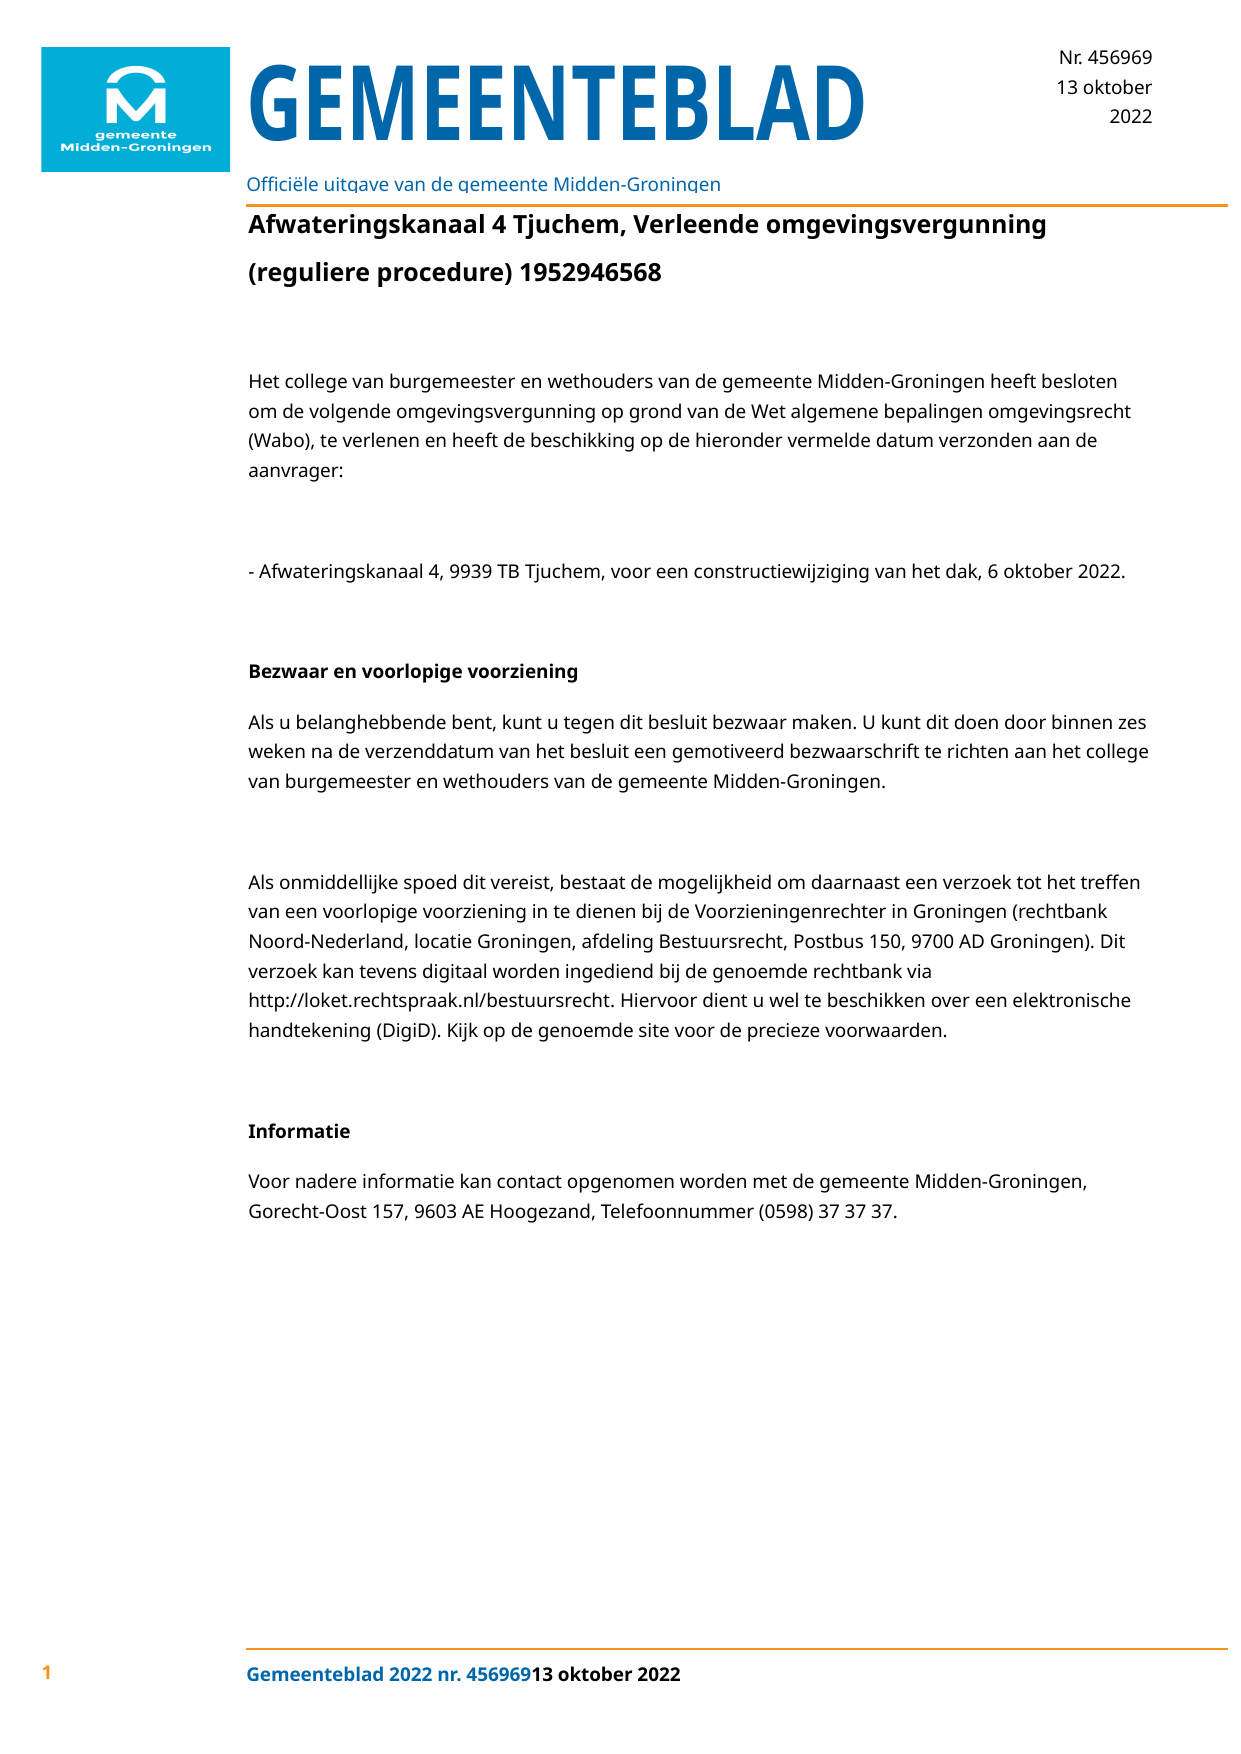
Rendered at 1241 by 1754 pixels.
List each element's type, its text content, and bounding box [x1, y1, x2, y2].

picture [108, 66, 164, 82]
text Het college van burgemeester en wethouders van de gemeente Midden-Groningen heeft besloten om de volgende omgevingsvergunning op grond van de Wet algemene bepalingen omgevingsrecht (Wabo), te verlenen en heeft de beschikking op de hieronder vermelde datum verzonden aan de aanvrager: [248, 368, 1152, 483]
text Bezwaar en voorlopige voorziening [248, 659, 1152, 684]
text Afwateringskanaal 4 Tjuchem, Verleende omgevingsvergunning (reguliere procedure) 1952946568 [248, 207, 1152, 288]
text - Afwateringskanaal 4, 9939 TB Tjuchem, voor een constructiewijziging van het dak, 6 oktober 2022. [248, 558, 1152, 584]
text Voor nadere informatie kan contact opgenomen worden met de gemeente Midden-Groningen, Gorecht-Oost 157, 9603 AE Hoogezand, Telefoonnummer (0598) 37 37 37. [248, 1168, 1152, 1224]
picture [107, 89, 165, 122]
text Als u belanghebbende bent, kunt u tegen dit besluit bezwaar maken. U kunt dit doen door binnen zes weken na de verzenddatum van het besluit een gemotiveerd bezwaarschrift te richten aan het college van burgemeester en wethouders van de gemeente Midden-Groningen. [248, 709, 1152, 794]
text Als onmiddellijke spoed dit vereist, bestaat de mogelijkheid om daarnaast een verzoek tot het treffen van een voorlopige voorziening in te dienen bij de Voorzieningenrechter in Groningen (rechtbank Noord-Nederland, locatie Groningen, afdeling Bestuursrecht, Postbus 150, 9700 AD Groningen). Dit verzoek kan tevens digitaal worden ingediend bij de genoemde rechtbank via http://loket.rechtspraak.nl/bestuursrecht. Hiervoor dient u wel te beschikken over een elektronische handtekening (DigiD). Kijk op de genoemde site voor de precieze voorwaarden. [248, 869, 1152, 1043]
text Informatie [248, 1118, 1152, 1144]
picture [184, 146, 190, 153]
